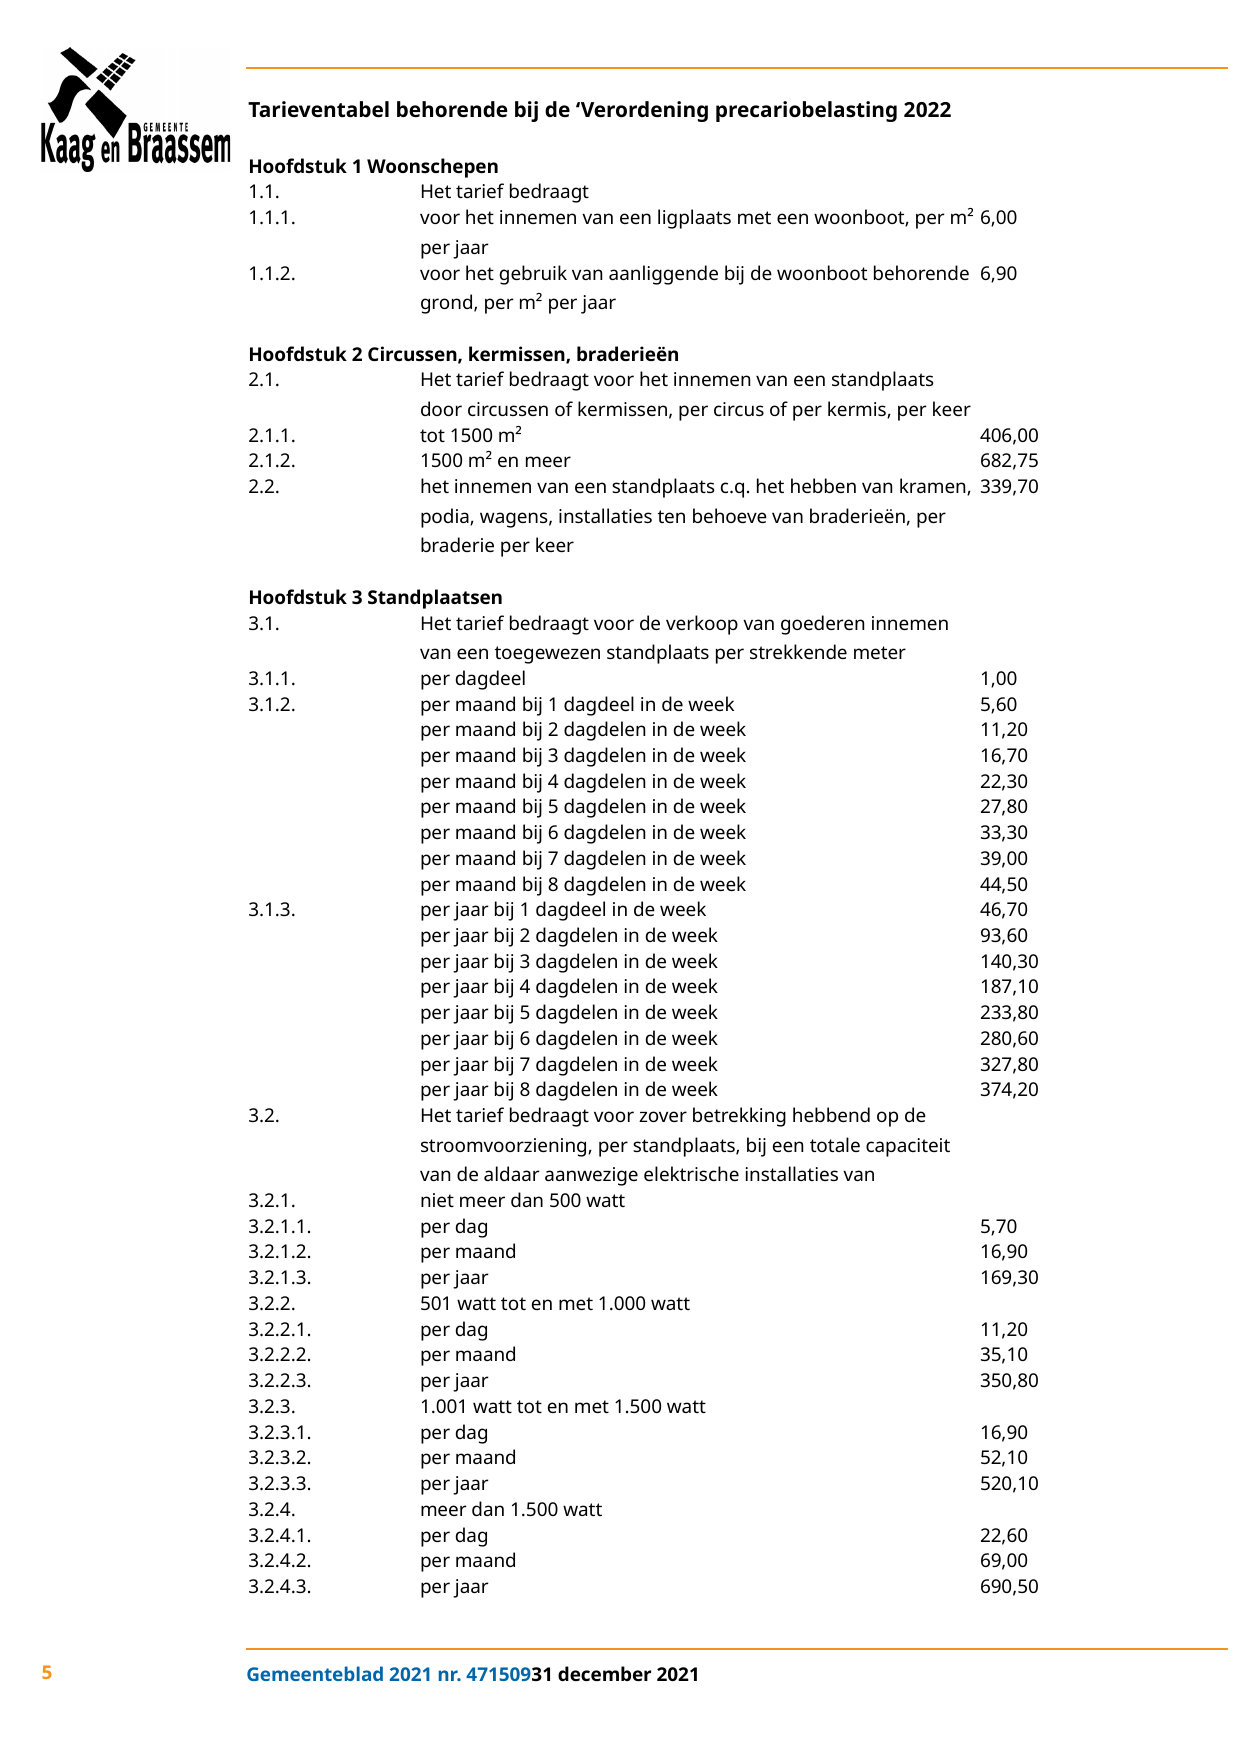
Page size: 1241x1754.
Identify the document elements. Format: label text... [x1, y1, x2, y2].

table_cell [980, 1103, 1152, 1187]
table_cell 16,90 [980, 1239, 1152, 1264]
table_cell [248, 742, 420, 768]
table_cell 3.2.2.3. [248, 1368, 420, 1393]
table_cell 27,80 [980, 794, 1152, 819]
table_cell 501 watt tot en met 1.000 watt [420, 1290, 980, 1316]
table_cell per jaar bij 7 dagdelen in de week [420, 1051, 980, 1077]
table_cell [248, 315, 420, 341]
table_cell per jaar bij 8 dagdelen in de week [420, 1077, 980, 1102]
table_cell [980, 367, 1152, 422]
table_cell [420, 558, 980, 584]
table_cell [248, 1051, 420, 1077]
table_cell [248, 716, 420, 742]
table_cell [980, 341, 1152, 367]
table_cell 169,30 [980, 1265, 1152, 1290]
table_cell niet meer dan 500 watt [420, 1187, 980, 1213]
table_cell 339,70 [980, 473, 1152, 558]
table_cell 39,00 [980, 845, 1152, 871]
table_cell [980, 315, 1152, 341]
table_cell 3.2.1. [248, 1187, 420, 1213]
table_cell 93,60 [980, 922, 1152, 948]
table_cell 22,30 [980, 768, 1152, 794]
table_cell per jaar bij 1 dagdeel in de week [420, 897, 980, 922]
table_cell 1.1.2. [248, 260, 420, 315]
table_cell 3.2.4.3. [248, 1573, 420, 1599]
picture [41, 47, 231, 172]
table_cell per maand [420, 1548, 980, 1573]
table_header Hoofdstuk 1 Woonschepen [248, 153, 980, 179]
table_cell [980, 1290, 1152, 1316]
table_cell 22,60 [980, 1522, 1152, 1547]
table_cell 2.2. [248, 473, 420, 558]
table_cell per jaar [420, 1573, 980, 1599]
table_cell 6,90 [980, 260, 1152, 315]
table_cell [248, 558, 420, 584]
table_cell 69,00 [980, 1548, 1152, 1573]
table_cell 3.2.1.2. [248, 1239, 420, 1264]
table_cell 3.2.4. [248, 1496, 420, 1522]
table_cell 3.1.1. [248, 665, 420, 691]
table_cell per dag [420, 1213, 980, 1239]
table_cell [248, 1000, 420, 1025]
table_cell [248, 1025, 420, 1051]
table_cell 3.1.3. [248, 897, 420, 922]
table_cell [980, 558, 1152, 584]
table_cell 140,30 [980, 948, 1152, 974]
table_cell per maand bij 6 dagdelen in de week [420, 819, 980, 845]
table_cell per maand bij 5 dagdelen in de week [420, 794, 980, 819]
table_header [980, 153, 1152, 179]
table_cell 46,70 [980, 897, 1152, 922]
table_cell Het tarief bedraagt voor zover betrekking hebbend op de stroomvoorziening, per standplaats, bij een totale capaciteit van de aldaar aanwezige elektrische installaties van [420, 1103, 980, 1187]
table_cell [980, 1496, 1152, 1522]
table_cell [420, 315, 980, 341]
table_cell 690,50 [980, 1573, 1152, 1599]
table_cell [248, 948, 420, 974]
table_cell Het tarief bedraagt voor de verkoop van goederen innemen van een toegewezen standplaats per strekkende meter [420, 610, 980, 665]
table_cell per maand bij 7 dagdelen in de week [420, 845, 980, 871]
table_cell per dagdeel [420, 665, 980, 691]
table_cell 1.1. [248, 179, 420, 204]
table_cell 280,60 [980, 1025, 1152, 1051]
table_cell per maand bij 2 dagdelen in de week [420, 716, 980, 742]
table_cell [980, 179, 1152, 204]
table_cell 35,10 [980, 1342, 1152, 1367]
table_cell 2.1.1. [248, 422, 420, 448]
table_cell 3.2.3.2. [248, 1445, 420, 1470]
table_cell per maand bij 1 dagdeel in de week [420, 691, 980, 716]
table_cell meer dan 1.500 watt [420, 1496, 980, 1522]
table_cell 6,00 [980, 205, 1152, 260]
table_cell [980, 610, 1152, 665]
table_cell per jaar [420, 1265, 980, 1290]
table_cell per jaar bij 6 dagdelen in de week [420, 1025, 980, 1051]
table_cell 52,10 [980, 1445, 1152, 1470]
table_cell 233,80 [980, 1000, 1152, 1025]
table_cell 16,90 [980, 1419, 1152, 1444]
table_cell 3.2.2.2. [248, 1342, 420, 1367]
table_cell het innemen van een standplaats c.q. het hebben van kramen, podia, wagens, installaties ten behoeve van braderieën, per braderie per keer [420, 473, 980, 558]
table_cell [980, 1187, 1152, 1213]
table_cell 1,00 [980, 665, 1152, 691]
table_cell 3.2.1.1. [248, 1213, 420, 1239]
table_cell per maand [420, 1445, 980, 1470]
table_cell 350,80 [980, 1368, 1152, 1393]
table_cell tot 1500 m² [420, 422, 980, 448]
table_cell 3.2.3. [248, 1393, 420, 1419]
table_cell 2.1.2. [248, 448, 420, 473]
table_cell 374,20 [980, 1077, 1152, 1102]
table_cell Hoofdstuk 3 Standplaatsen [248, 584, 980, 610]
table_cell 5,60 [980, 691, 1152, 716]
table_cell [980, 584, 1152, 610]
table_cell [248, 819, 420, 845]
table_cell 406,00 [980, 422, 1152, 448]
table_cell Het tarief bedraagt [420, 179, 980, 204]
table_cell per maand [420, 1239, 980, 1264]
table_cell 1500 m² en meer [420, 448, 980, 473]
table_cell per jaar bij 4 dagdelen in de week [420, 974, 980, 999]
table_cell per dag [420, 1419, 980, 1444]
table_cell 520,10 [980, 1470, 1152, 1496]
table_cell 3.2.4.2. [248, 1548, 420, 1573]
table_cell per dag [420, 1316, 980, 1342]
table_cell [248, 1077, 420, 1102]
table_cell [980, 1393, 1152, 1419]
table_cell 3.2. [248, 1103, 420, 1187]
table_cell [248, 845, 420, 871]
table_cell per jaar [420, 1470, 980, 1496]
table_cell 327,80 [980, 1051, 1152, 1077]
table_cell [248, 768, 420, 794]
table_cell per jaar [420, 1368, 980, 1393]
table_cell 3.2.2.1. [248, 1316, 420, 1342]
table_cell per maand bij 3 dagdelen in de week [420, 742, 980, 768]
table_cell Hoofdstuk 2 Circussen, kermissen, braderieën [248, 341, 980, 367]
table_cell [248, 794, 420, 819]
table_cell [248, 922, 420, 948]
table_cell voor het gebruik van aanliggende bij de woonboot behorende grond, per m² per jaar [420, 260, 980, 315]
table_cell 5,70 [980, 1213, 1152, 1239]
table_cell 682,75 [980, 448, 1152, 473]
table_cell 187,10 [980, 974, 1152, 999]
table_cell 3.1. [248, 610, 420, 665]
table_cell 3.2.3.3. [248, 1470, 420, 1496]
table_cell per jaar bij 3 dagdelen in de week [420, 948, 980, 974]
table_cell 11,20 [980, 716, 1152, 742]
table_cell 1.001 watt tot en met 1.500 watt [420, 1393, 980, 1419]
table_cell per maand bij 4 dagdelen in de week [420, 768, 980, 794]
table_cell per dag [420, 1522, 980, 1547]
table_cell 3.2.4.1. [248, 1522, 420, 1547]
table_cell 3.2.3.1. [248, 1419, 420, 1444]
table_cell 3.2.1.3. [248, 1265, 420, 1290]
text Tarieventabel behorende bij de ‘Verordening precariobelasting 2022 [248, 95, 1152, 123]
table_cell voor het innemen van een ligplaats met een woonboot, per m² per jaar [420, 205, 980, 260]
table_cell per jaar bij 5 dagdelen in de week [420, 1000, 980, 1025]
table_cell per maand [420, 1342, 980, 1367]
table_cell Het tarief bedraagt voor het innemen van een standplaats door circussen of kermissen, per circus of per kermis, per keer [420, 367, 980, 422]
table_cell 44,50 [980, 871, 1152, 897]
table_cell [248, 871, 420, 897]
table_cell 33,30 [980, 819, 1152, 845]
table_cell 11,20 [980, 1316, 1152, 1342]
table_cell [248, 974, 420, 999]
table_cell 3.2.2. [248, 1290, 420, 1316]
table_cell 1.1.1. [248, 205, 420, 260]
table_cell 2.1. [248, 367, 420, 422]
table_cell 3.1.2. [248, 691, 420, 716]
table_cell 16,70 [980, 742, 1152, 768]
table_cell per jaar bij 2 dagdelen in de week [420, 922, 980, 948]
table_cell per maand bij 8 dagdelen in de week [420, 871, 980, 897]
